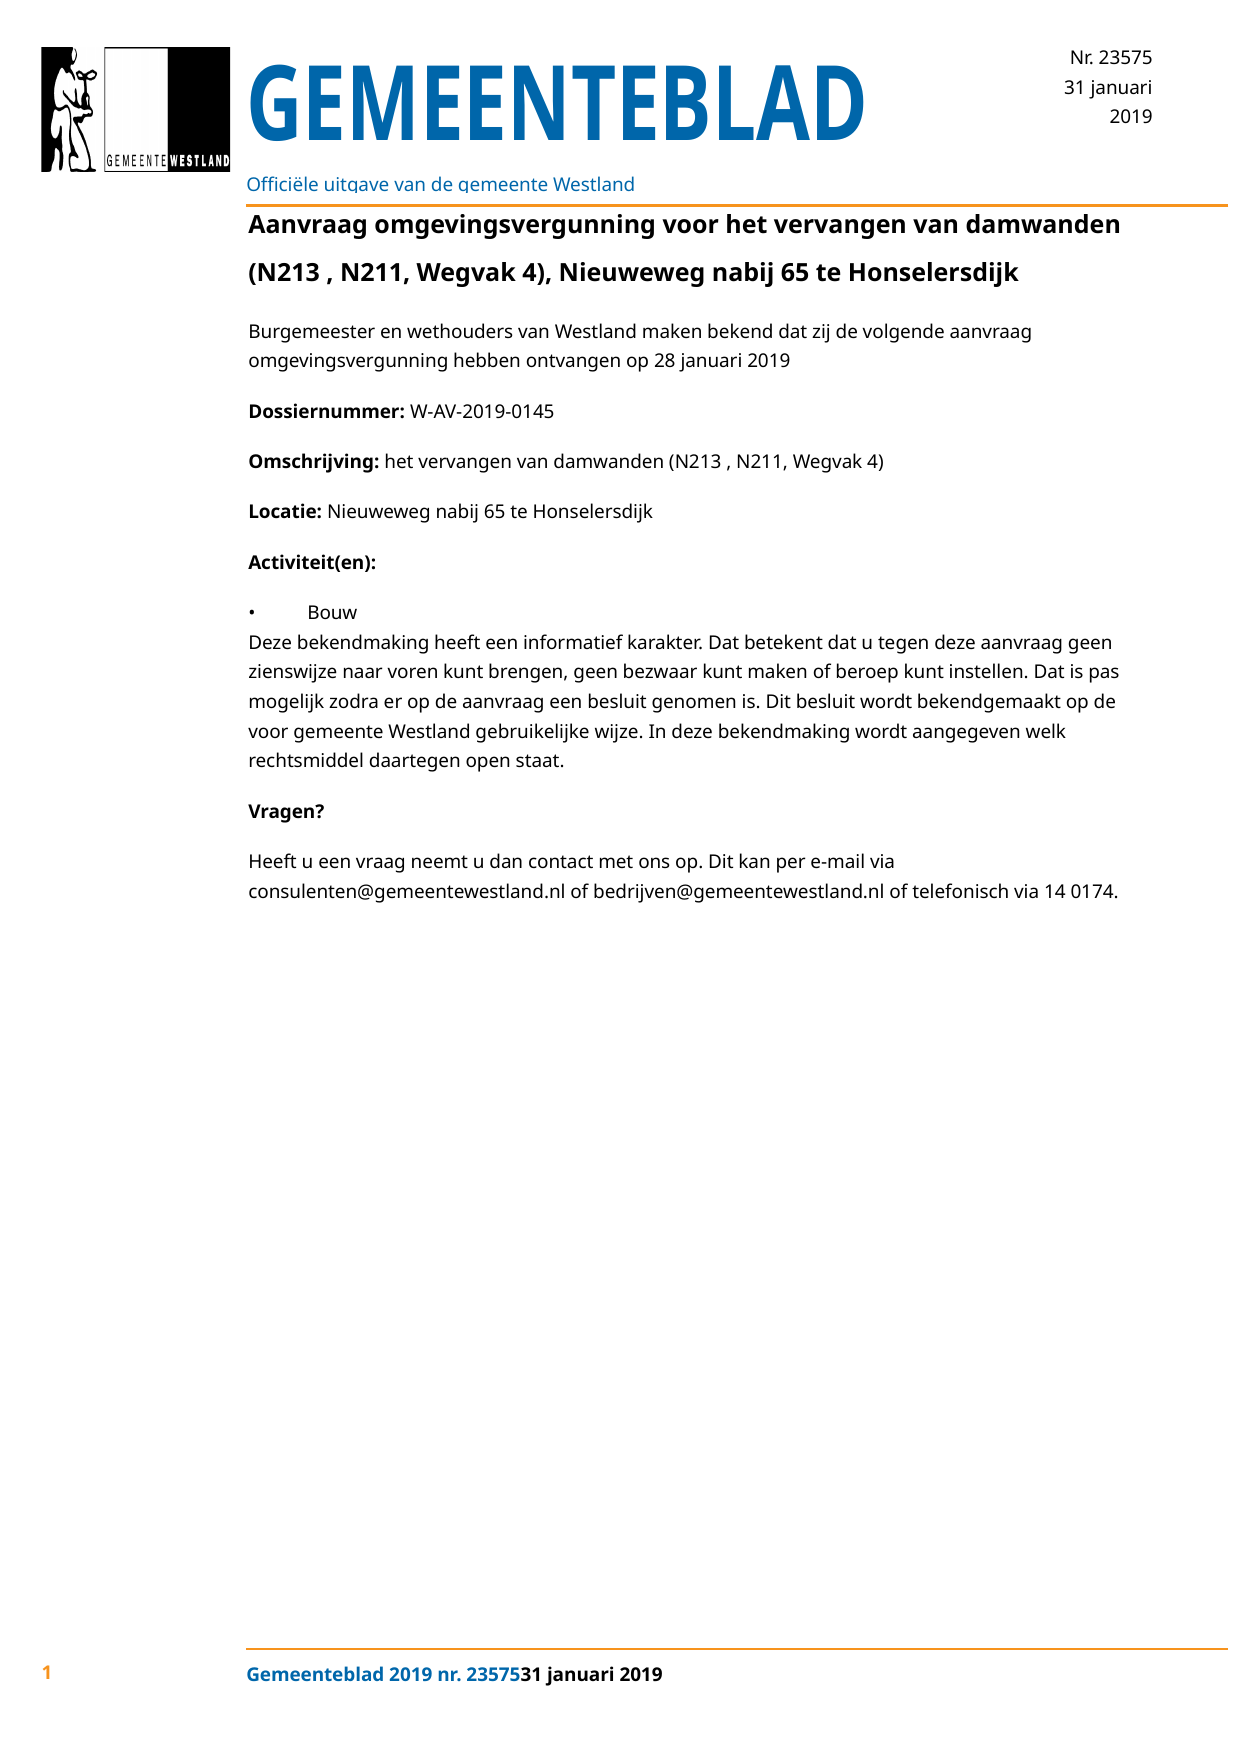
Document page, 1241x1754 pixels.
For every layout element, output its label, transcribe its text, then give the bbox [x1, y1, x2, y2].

text Omschrijving: het vervangen van damwanden (N213 , N211, Wegvak 4) [248, 448, 1152, 474]
text Burgemeester en wethouders van Westland maken bekend dat zij de volgende aanvraag omgevingsvergunning hebben ontvangen op 28 januari 2019 [248, 318, 1152, 373]
text Activiteit(en): [248, 549, 1152, 575]
text Vragen? [248, 798, 1152, 824]
text Deze bekendmaking heeft een informatief karakter. Dat betekent dat u tegen deze aanvraag geen zienswijze naar voren kunt brengen, geen bezwaar kunt maken of beroep kunt instellen. Dat is pas mogelijk zodra er op de aanvraag een besluit genomen is. Dit besluit wordt bekendgemaakt op de voor gemeente Westland gebruikelijke wijze. In deze bekendmaking wordt aangegeven welk rechtsmiddel daartegen open staat. [248, 629, 1152, 773]
picture [41, 47, 231, 172]
text Locatie: Nieuweweg nabij 65 te Honselersdijk [248, 499, 1152, 524]
text Heeft u een vraag neemt u dan contact met ons op. Dit kan per e-mail via consulenten@gemeentewestland.nl of bedrijven@gemeentewestland.nl of telefonisch via 14 0174. [248, 848, 1152, 904]
list Bouw [248, 599, 1152, 625]
text Aanvraag omgevingsvergunning voor het vervangen van damwanden (N213 , N211, Wegvak 4), Nieuweweg nabij 65 te Honselersdijk [248, 207, 1152, 288]
text Dossiernummer: W-AV-2019-0145 [248, 398, 1152, 424]
